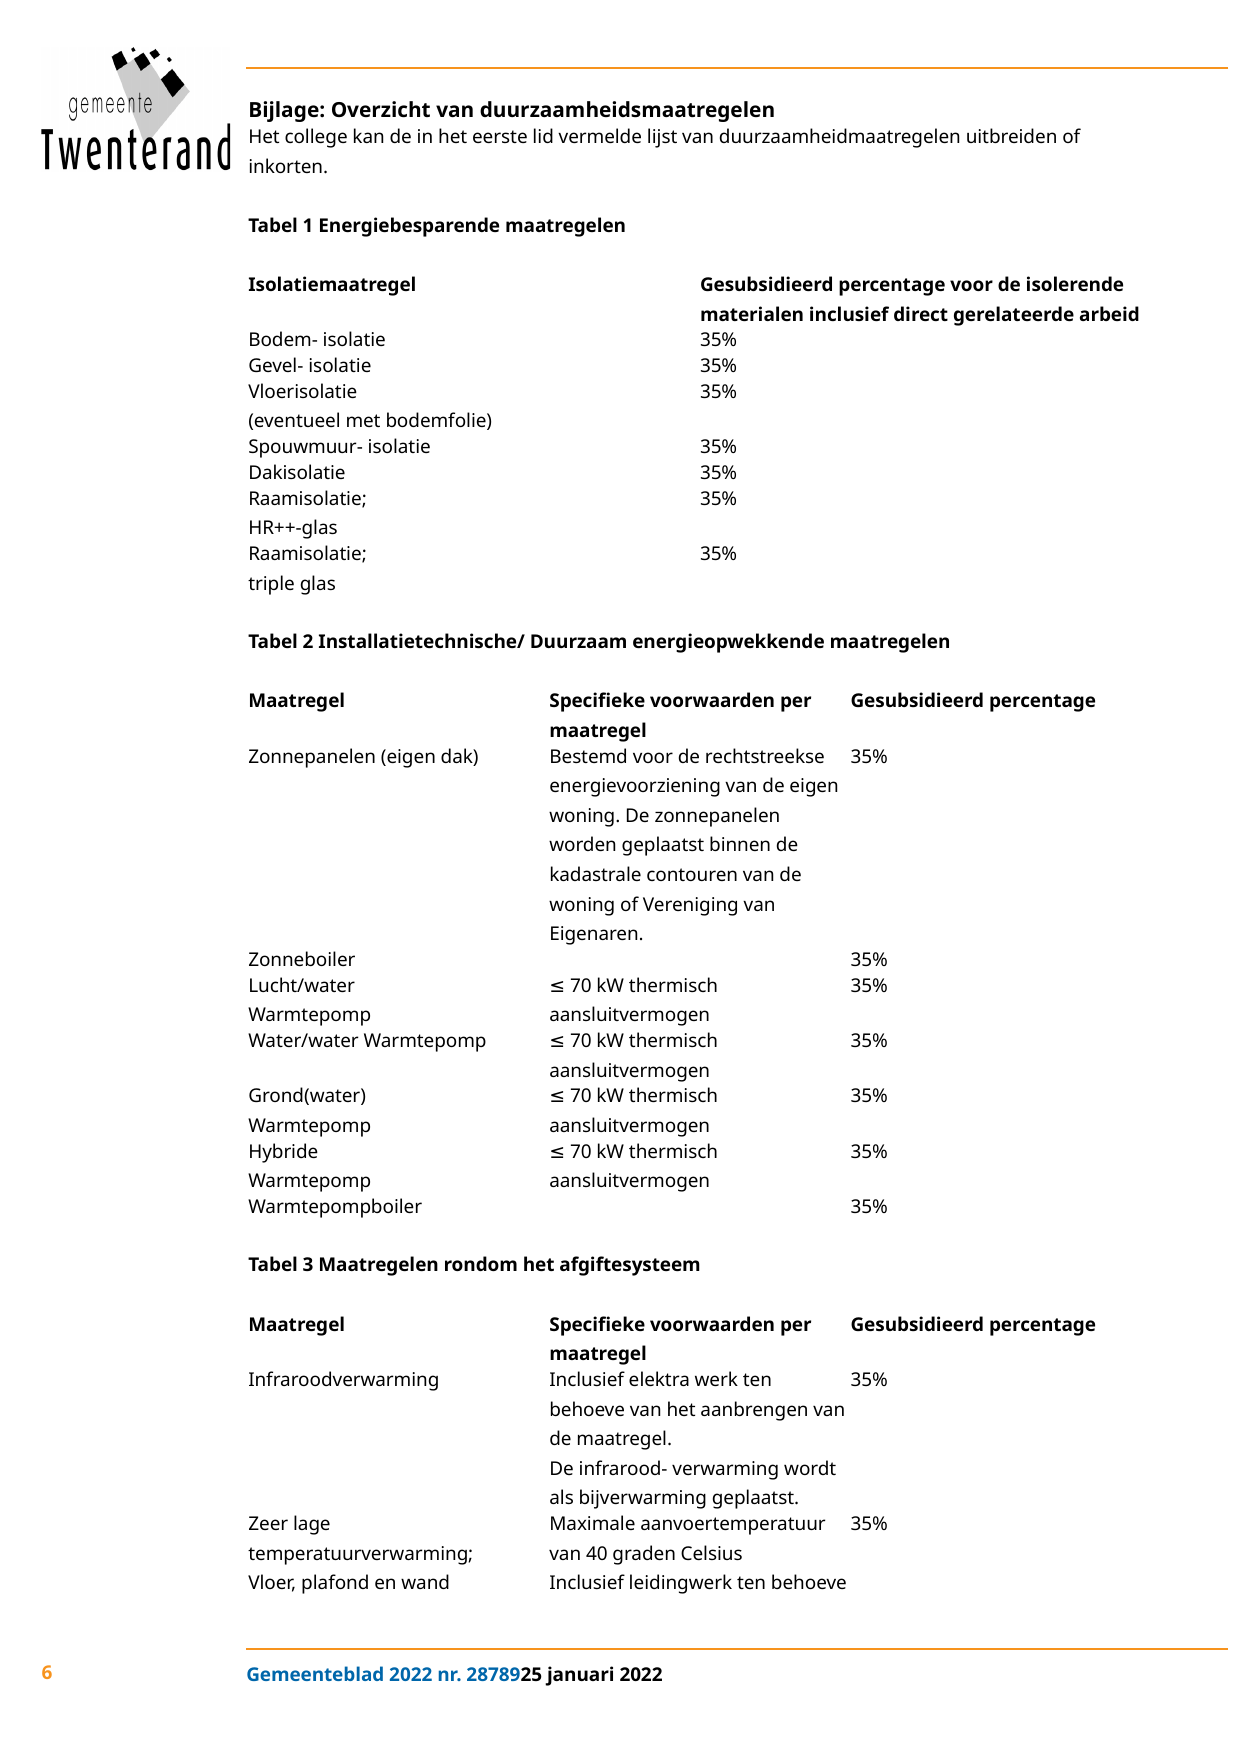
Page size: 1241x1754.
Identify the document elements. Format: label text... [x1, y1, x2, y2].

table_cell Dakisolatie [248, 459, 700, 485]
table_header Specifieke voorwaarden per maatregel [549, 688, 850, 743]
table_cell 35% [700, 378, 1152, 433]
table_cell Infraroodverwarming [248, 1366, 549, 1510]
table_cell 35% [850, 743, 1152, 946]
text inkorten. [248, 153, 1152, 179]
table_cell [549, 1193, 850, 1219]
table_cell Inclusief elektra werk ten behoeve van het aanbrengen van de maatregel. De infrarood- verwarming wordt als bijverwarming geplaatst. [549, 1366, 850, 1510]
table_cell 35% [850, 1193, 1152, 1219]
table_header Isolatiemaatregel [248, 271, 700, 327]
table_cell 35% [700, 540, 1152, 596]
table_cell 35% [850, 1366, 1152, 1510]
table_cell ≤ 70 kW thermisch aansluitvermogen [549, 1138, 850, 1193]
table_cell 35% [700, 459, 1152, 485]
table_cell 35% [850, 972, 1152, 1027]
table_cell ≤ 70 kW thermisch aansluitvermogen [549, 1027, 850, 1082]
table_cell 35% [700, 327, 1152, 352]
table_header Maatregel [248, 1311, 549, 1366]
table_cell 35% [850, 1083, 1152, 1138]
table_cell Warmtepompboiler [248, 1193, 549, 1219]
table_header Gesubsidieerd percentage [850, 688, 1152, 743]
table_cell Spouwmuur- isolatie [248, 434, 700, 459]
table_header Gesubsidieerd percentage [850, 1311, 1152, 1366]
table_cell Hybride Warmtepomp [248, 1138, 549, 1193]
table_cell Bodem- isolatie [248, 327, 700, 352]
table_cell ≤ 70 kW thermisch aansluitvermogen [549, 1083, 850, 1138]
table_cell 35% [700, 353, 1152, 378]
table_cell Lucht/water Warmtepomp [248, 972, 549, 1027]
table_cell Grond(water) Warmtepomp [248, 1083, 549, 1138]
table_cell Water/water Warmtepomp [248, 1027, 549, 1082]
text Tabel 1 Energiebesparende maatregelen [248, 212, 1152, 238]
table_cell Bestemd voor de rechtstreekse energievoorziening van de eigen woning. De zonnepanelen worden geplaatst binnen de kadastrale contouren van de woning of Vereniging van Eigenaren. [549, 743, 850, 946]
table_cell 35% [850, 946, 1152, 972]
table_header Gesubsidieerd percentage voor de isolerende materialen inclusief direct gerelateerde arbeid [700, 271, 1152, 327]
text Tabel 3 Maatregelen rondom het afgiftesysteem [248, 1252, 1152, 1277]
table_cell Raamisolatie; HR++-glas [248, 485, 700, 540]
table_header Specifieke voorwaarden per maatregel [549, 1311, 850, 1366]
table_cell 35% [700, 485, 1152, 540]
table_cell 35% [700, 434, 1152, 459]
table_cell Vloerisolatie (eventueel met bodemfolie) [248, 378, 700, 433]
table_cell Gevel- isolatie [248, 353, 700, 378]
text Tabel 2 Installatietechnische/ Duurzaam energieopwekkende maatregelen [248, 628, 1152, 654]
table_cell 35% [850, 1510, 1152, 1595]
table_cell Maximale aanvoertemperatuur van 40 graden Celsius Inclusief leidingwerk ten behoeve [549, 1510, 850, 1595]
text Bijlage: Overzicht van duurzaamheidsmaatregelen [248, 95, 1152, 123]
table_cell Zeer lage temperatuurverwarming; Vloer, plafond en wand [248, 1510, 549, 1595]
table_cell Zonneboiler [248, 946, 549, 972]
table_header Maatregel [248, 688, 549, 743]
table_cell Raamisolatie; triple glas [248, 540, 700, 596]
table_cell [549, 946, 850, 972]
table_cell Zonnepanelen (eigen dak) [248, 743, 549, 946]
table_cell ≤ 70 kW thermisch aansluitvermogen [549, 972, 850, 1027]
table_cell 35% [850, 1027, 1152, 1082]
text Het college kan de in het eerste lid vermelde lijst van duurzaamheidmaatregelen uitbreiden of [248, 123, 1152, 149]
picture [41, 47, 231, 172]
table_cell 35% [850, 1138, 1152, 1193]
